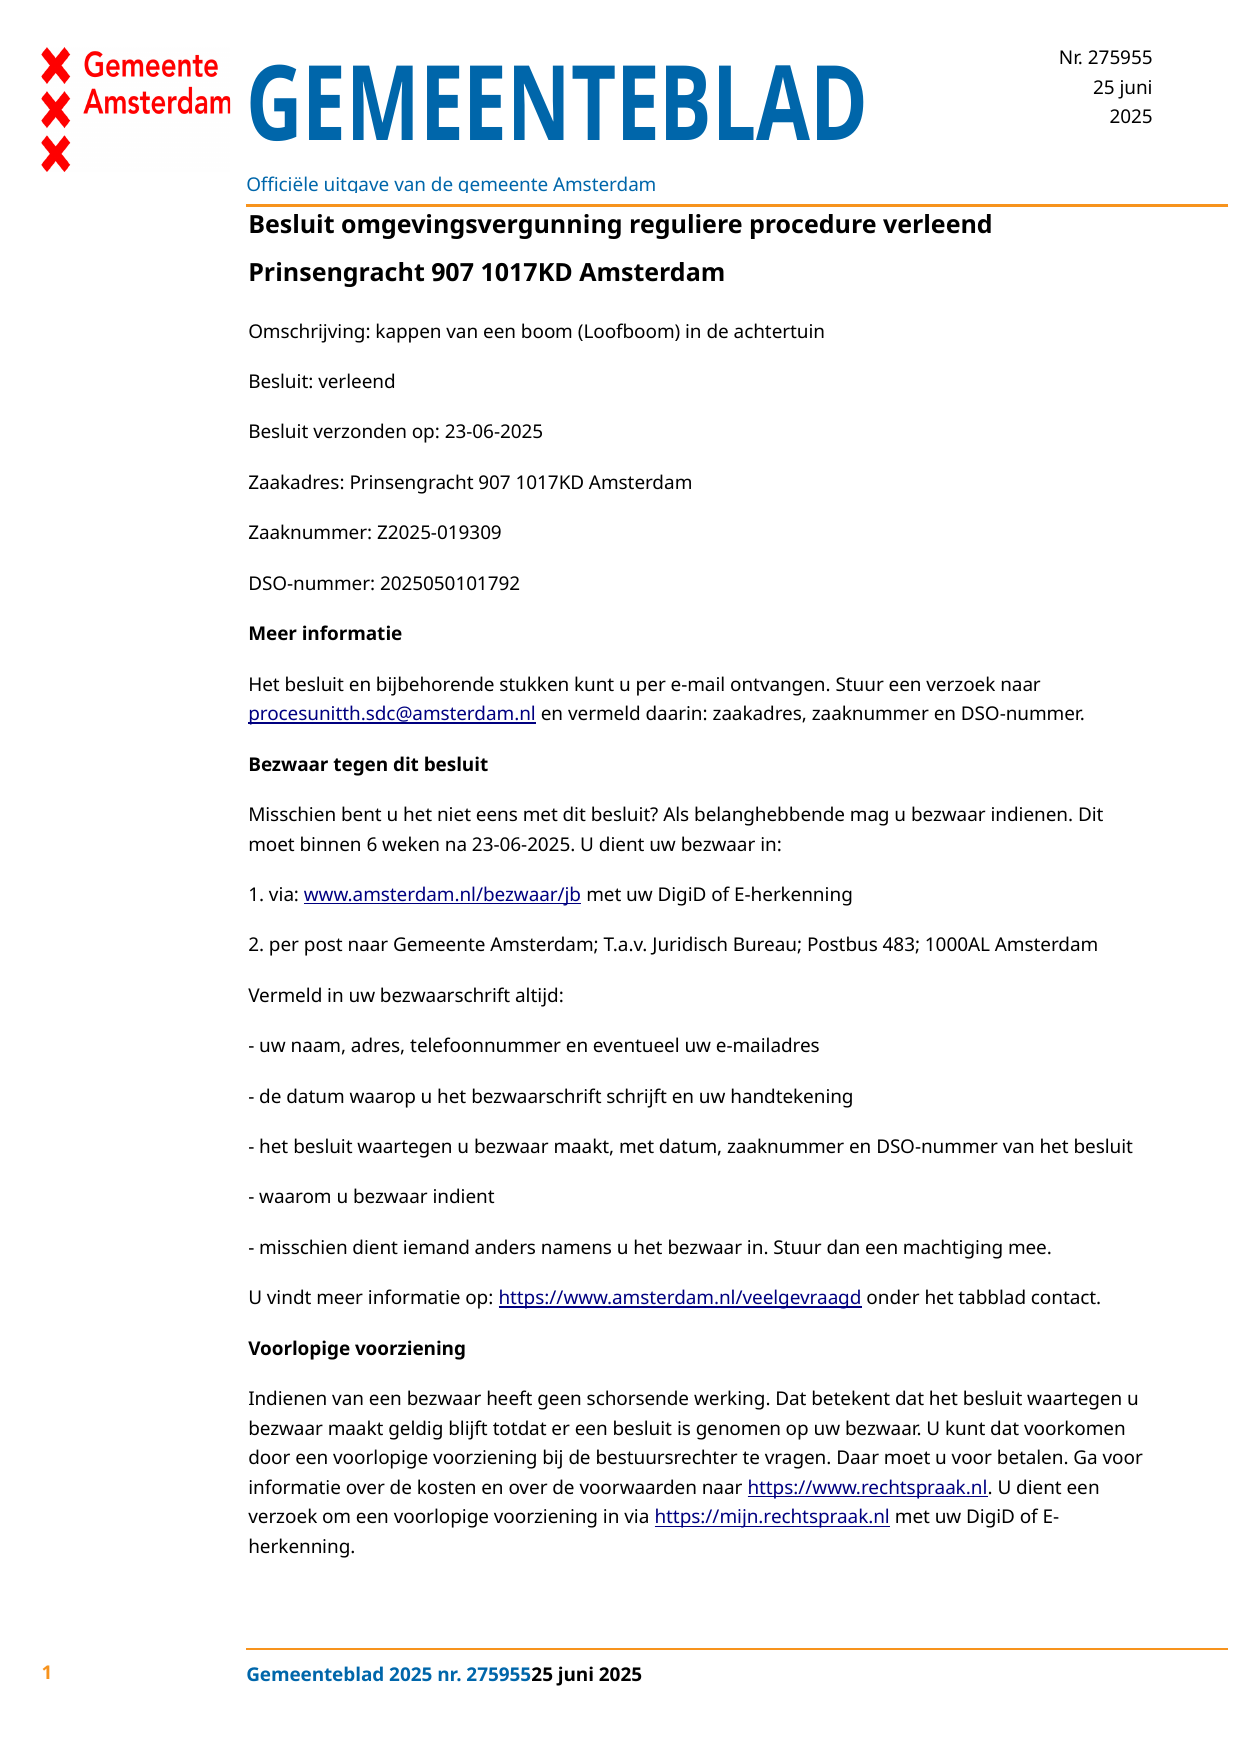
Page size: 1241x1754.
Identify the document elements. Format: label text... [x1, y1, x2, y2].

text Voorlopige voorziening [248, 1335, 1152, 1361]
text Besluit: verleend [248, 368, 1152, 394]
text Vermeld in uw bezwaarschrift altijd: [248, 982, 1152, 1008]
text - misschien dient iemand anders namens u het bezwaar in. Stuur dan een machtiging mee. [248, 1234, 1152, 1260]
text Bezwaar tegen dit besluit [248, 751, 1152, 777]
text Meer informatie [248, 620, 1152, 646]
text DSO-nummer: 2025050101792 [248, 570, 1152, 596]
text Besluit omgevingsvergunning reguliere procedure verleend Prinsengracht 907 1017KD Amsterdam [248, 207, 1152, 288]
text Omschrijving: kappen van een boom (Loofboom) in de achtertuin [248, 318, 1152, 344]
text Indienen van een bezwaar heeft geen schorsende werking. Dat betekent dat het besluit waartegen u bezwaar maakt geldig blijft totdat er een besluit is genomen op uw bezwaar. U kunt dat voorkomen door een voorlopige voorziening bij de bestuursrechter te vragen. Daar moet u voor betalen. Ga voor informatie over de kosten en over de voorwaarden naar https://www.rechtspraak.nl. U dient een verzoek om een voorlopige voorziening in via https://mijn.rechtspraak.nl met uw DigiD of E-herkenning. [248, 1385, 1152, 1559]
text Zaaknummer: Z2025-019309 [248, 519, 1152, 545]
text Het besluit en bijbehorende stukken kunt u per e-mail ontvangen. Stuur een verzoek naar procesunitth.sdc@amsterdam.nl en vermeld daarin: zaakadres, zaaknummer en DSO-nummer. [248, 671, 1152, 726]
text Besluit verzonden op: 23-06-2025 [248, 419, 1152, 444]
text - het besluit waartegen u bezwaar maakt, met datum, zaaknummer en DSO-nummer van het besluit [248, 1133, 1152, 1159]
text - waarom u bezwaar indient [248, 1184, 1152, 1209]
text - uw naam, adres, telefoonnummer en eventueel uw e-mailadres [248, 1032, 1152, 1058]
text Zaakadres: Prinsengracht 907 1017KD Amsterdam [248, 469, 1152, 495]
text Misschien bent u het niet eens met dit besluit? Als belanghebbende mag u bezwaar indienen. Dit moet binnen 6 weken na 23-06-2025. U dient uw bezwaar in: [248, 801, 1152, 857]
text - de datum waarop u het bezwaarschrift schrijft en uw handtekening [248, 1083, 1152, 1109]
picture [41, 47, 231, 172]
text U vindt meer informatie op: https://www.amsterdam.nl/veelgevraagd onder het tabblad contact. [248, 1284, 1152, 1310]
text 2. per post naar Gemeente Amsterdam; T.a.v. Juridisch Bureau; Postbus 483; 1000AL Amsterdam [248, 932, 1152, 957]
text 1. via: www.amsterdam.nl/bezwaar/jb met uw DigiD of E-herkenning [248, 881, 1152, 907]
